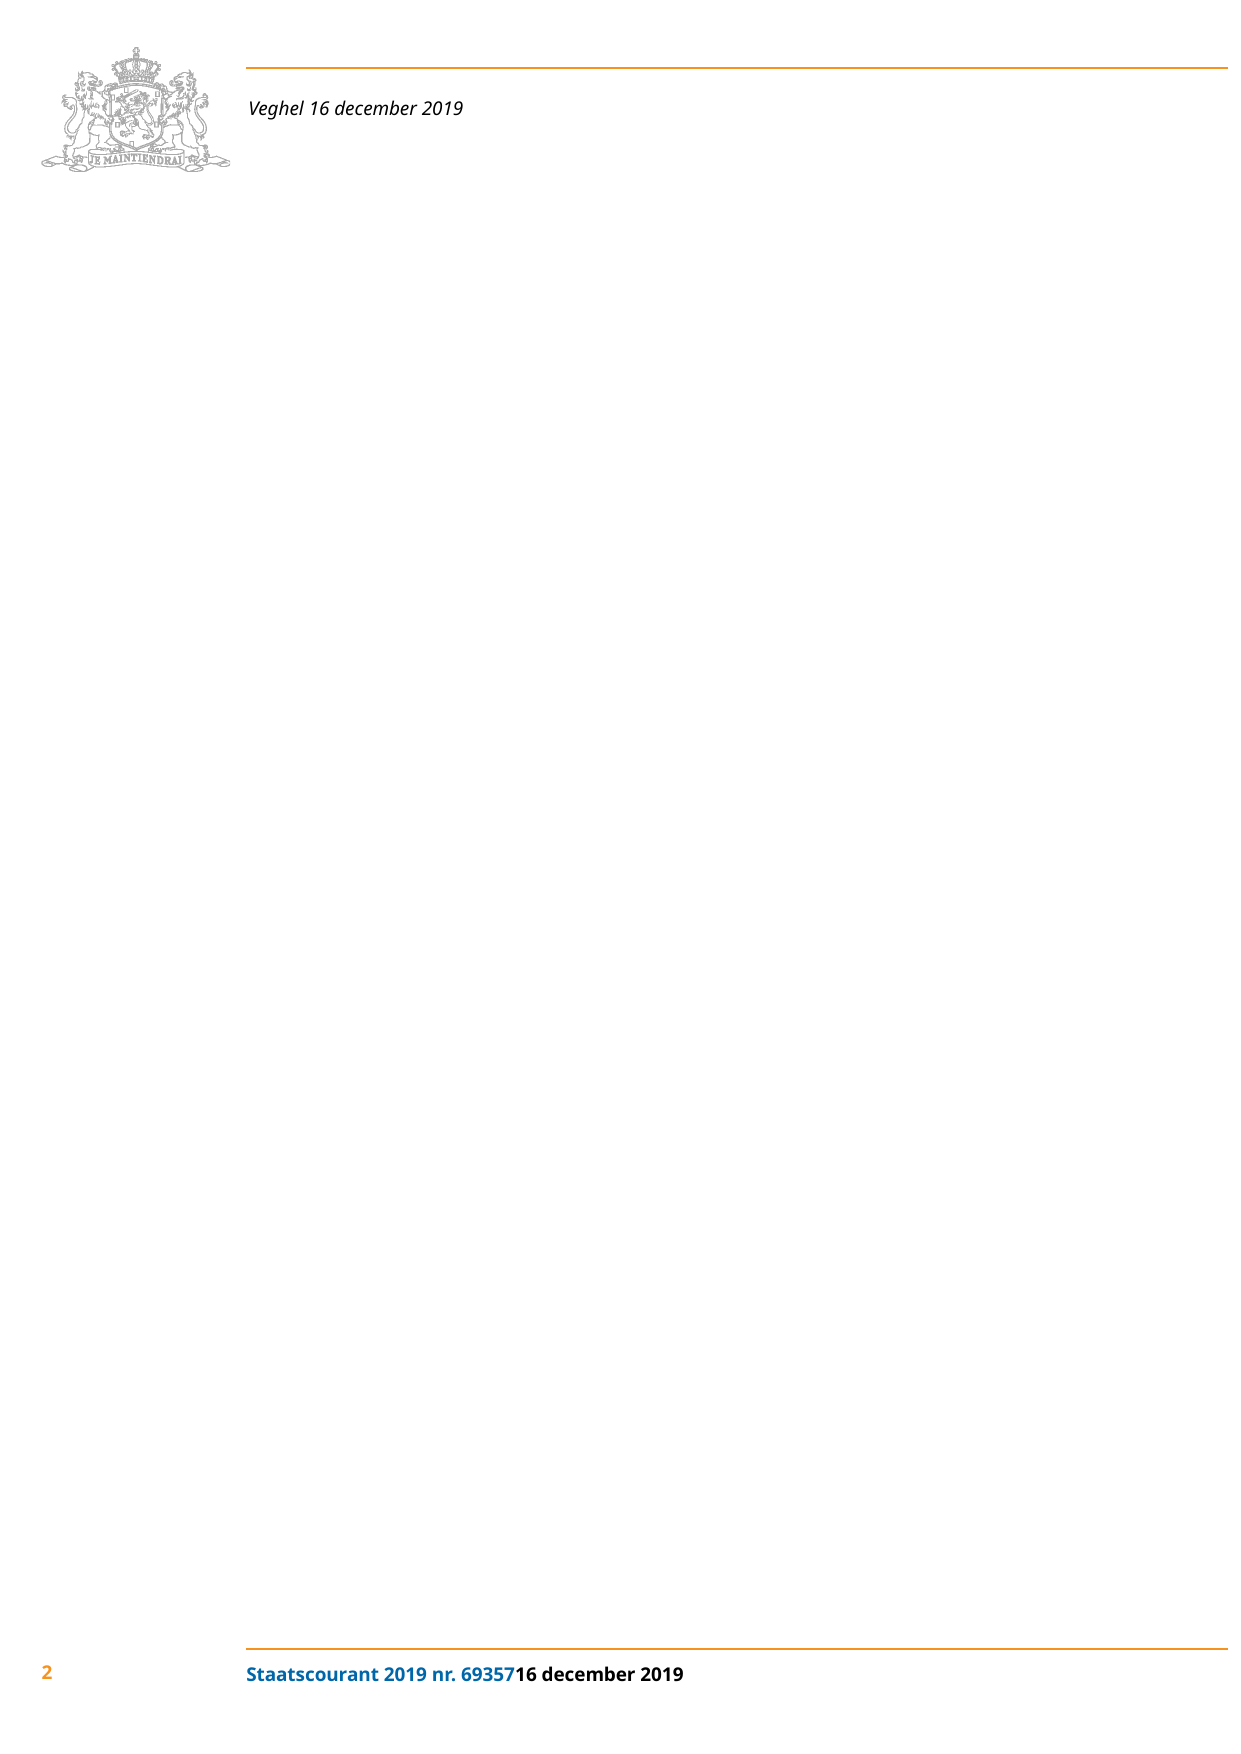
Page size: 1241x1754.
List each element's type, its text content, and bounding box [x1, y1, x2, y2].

picture [41, 47, 231, 172]
text Veghel 16 december 2019 [248, 95, 1152, 121]
